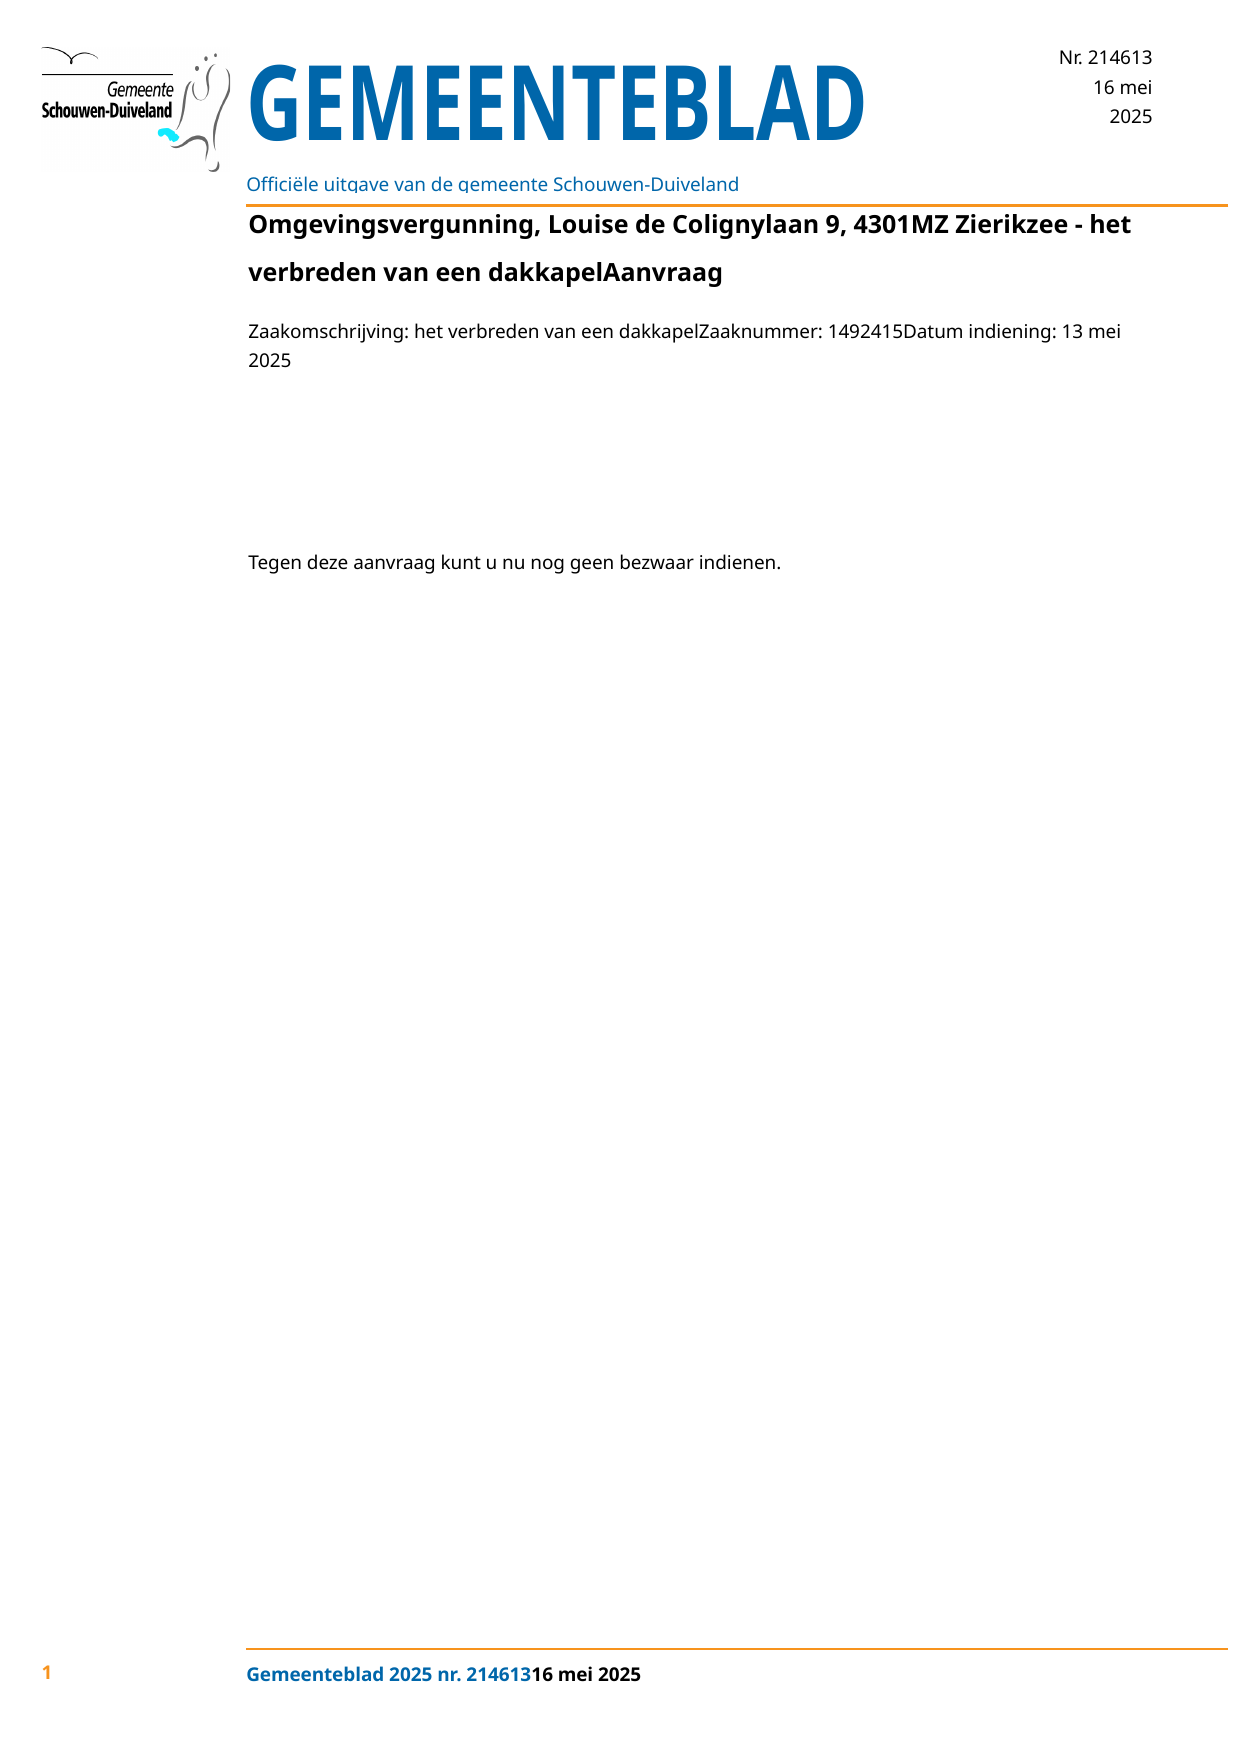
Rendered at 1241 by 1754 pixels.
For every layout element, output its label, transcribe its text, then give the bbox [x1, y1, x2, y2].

text Zaakomschrijving: het verbreden van een dakkapelZaaknummer: 1492415Datum indiening: 13 mei 2025 [248, 318, 1152, 373]
text Omgevingsvergunning, Louise de Colignylaan 9, 4301MZ Zierikzee - het verbreden van een dakkapelAanvraag [248, 207, 1152, 288]
text Tegen deze aanvraag kunt u nu nog geen bezwaar indienen. [248, 549, 1152, 575]
picture [41, 47, 231, 172]
